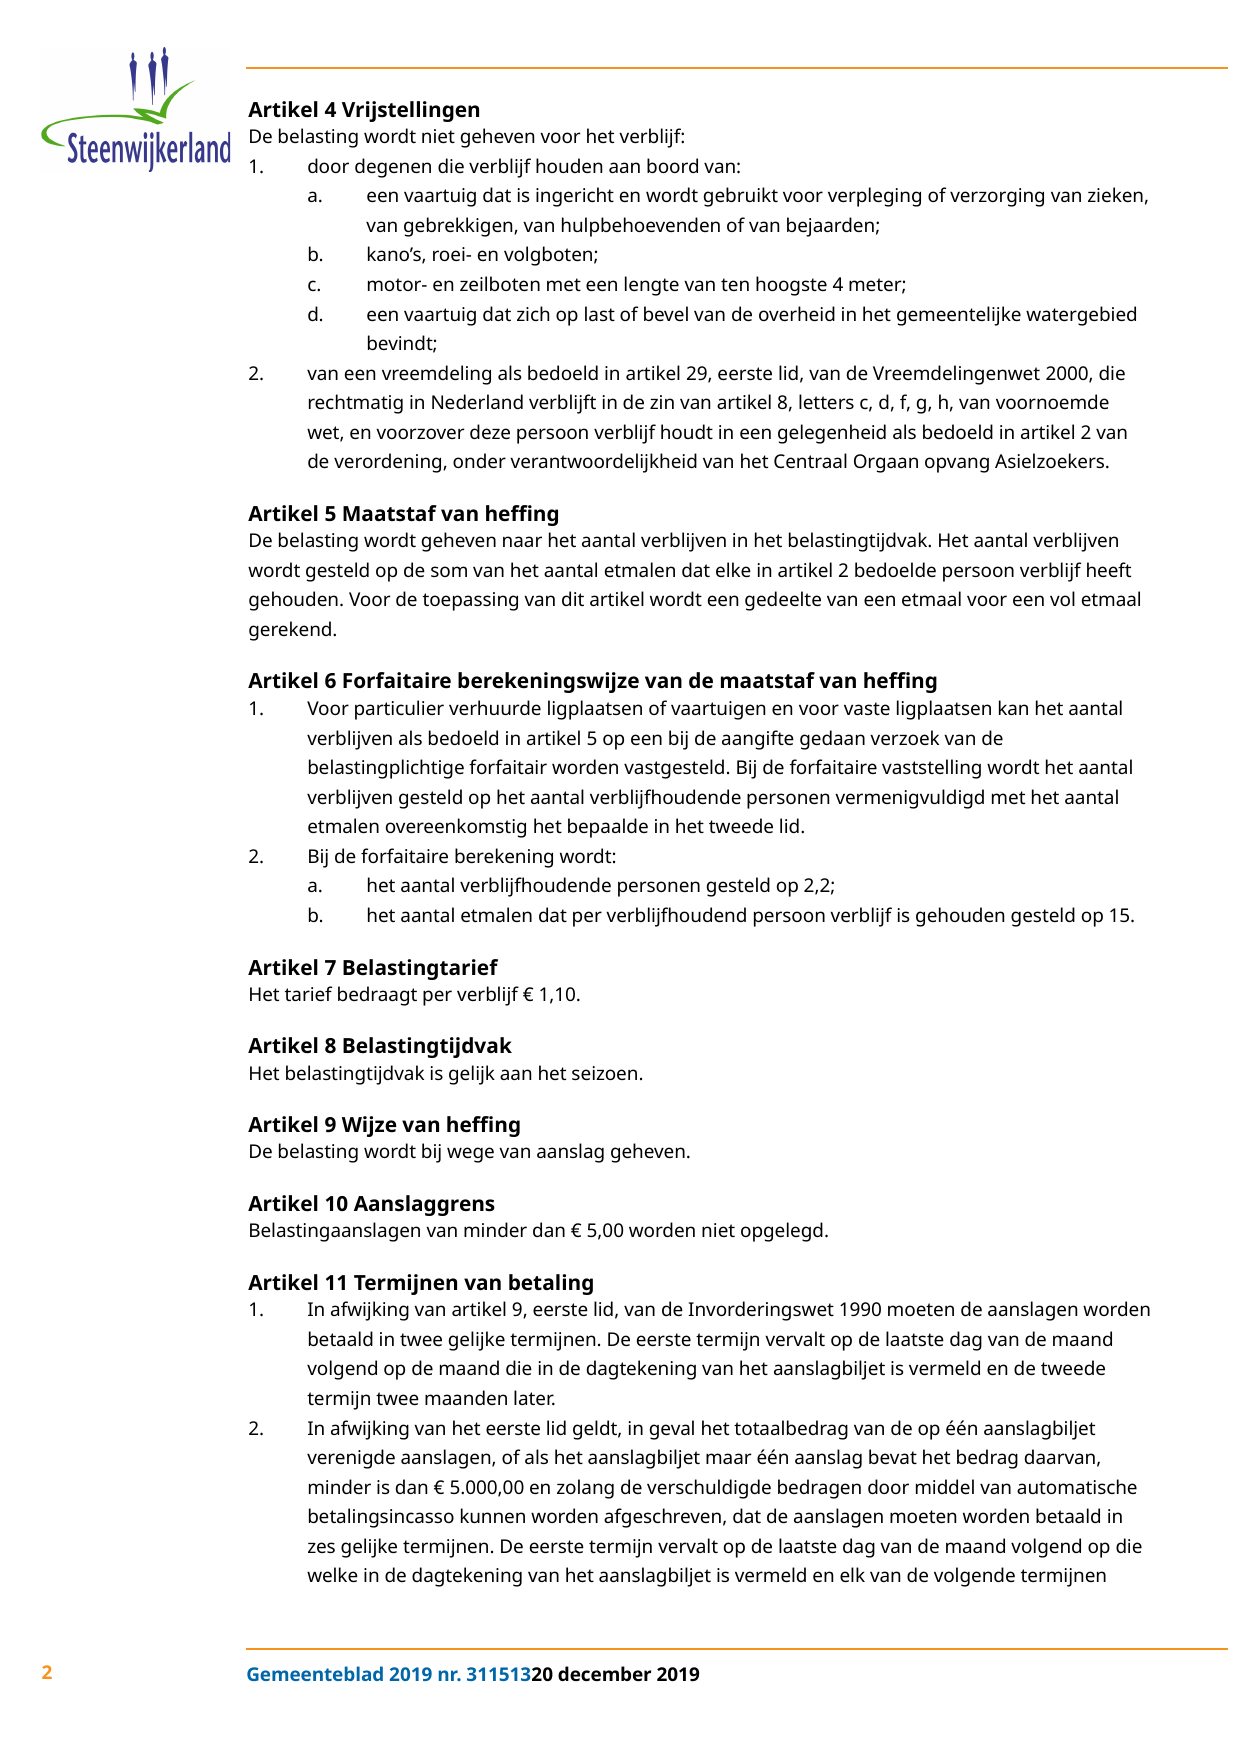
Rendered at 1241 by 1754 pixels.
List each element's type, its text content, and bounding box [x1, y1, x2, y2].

text Artikel 5 Maatstaf van heffing [248, 499, 1152, 527]
list een vaartuig dat is ingericht en wordt gebruikt voor verpleging of verzorging van zieken, van gebrekkigen, van hulpbehoevenden of van bejaarden; [307, 182, 1152, 238]
picture [41, 47, 231, 172]
list motor- en zeilboten met een lengte van ten hoogste 4 meter; [307, 271, 1152, 297]
text Artikel 11 Termijnen van betaling [248, 1268, 1152, 1296]
text Belastingaanslagen van minder dan € 5,00 worden niet opgelegd. [248, 1218, 1152, 1243]
list In afwijking van het eerste lid geldt, in geval het totaalbedrag van de op één aanslagbiljet verenigde aanslagen, of als het aanslagbiljet maar één aanslag bevat het bedrag daarvan, minder is dan € 5.000,00 en zolang de verschuldigde bedragen door middel van automatische betalingsincasso kunnen worden afgeschreven, dat de aanslagen moeten worden betaald in zes gelijke termijnen. De eerste termijn vervalt op de laatste dag van de maand volgend op die welke in de dagtekening van het aanslagbiljet is vermeld en elk van de volgende termijnen [248, 1415, 1152, 1588]
list van een vreemdeling als bedoeld in artikel 29, eerste lid, van de Vreemdelingenwet 2000, die rechtmatig in Nederland verblijft in de zin van artikel 8, letters c, d, f, g, h, van voornoemde wet, en voorzover deze persoon verblijf houdt in een gelegenheid als bedoeld in artikel 2 van de verordening, onder verantwoordelijkheid van het Centraal Orgaan opvang Asielzoekers. [248, 360, 1152, 474]
text Artikel 7 Belastingtarief [248, 953, 1152, 981]
list een vaartuig dat zich op last of bevel van de overheid in het gemeentelijke watergebied bevindt; [307, 301, 1152, 356]
text Artikel 10 Aanslaggrens [248, 1189, 1152, 1218]
text Artikel 6 Forfaitaire berekeningswijze van de maatstaf van heffing [248, 667, 1152, 695]
text Artikel 8 Belastingtijdvak [248, 1031, 1152, 1060]
text De belasting wordt bij wege van aanslag geheven. [248, 1139, 1152, 1164]
text Artikel 9 Wijze van heffing [248, 1110, 1152, 1139]
list Voor particulier verhuurde ligplaatsen of vaartuigen en voor vaste ligplaatsen kan het aantal verblijven als bedoeld in artikel 5 op een bij de aangifte gedaan verzoek van de belastingplichtige forfaitair worden vastgesteld. Bij de forfaitaire vaststelling wordt het aantal verblijven gesteld op het aantal verblijfhoudende personen vermenigvuldigd met het aantal etmalen overeenkomstig het bepaalde in het tweede lid. [248, 695, 1152, 839]
text Artikel 4 Vrijstellingen [248, 95, 1152, 123]
text Het tarief bedraagt per verblijf € 1,10. [248, 981, 1152, 1007]
text De belasting wordt niet geheven voor het verblijf: [248, 123, 1152, 149]
list het aantal verblijfhoudende personen gesteld op 2,2; [307, 873, 1152, 898]
list Bij de forfaitaire berekening wordt: [248, 843, 1152, 869]
list door degenen die verblijf houden aan boord van: [248, 153, 1152, 178]
list In afwijking van artikel 9, eerste lid, van de Invorderingswet 1990 moeten de aanslagen worden betaald in twee gelijke termijnen. De eerste termijn vervalt op de laatste dag van de maand volgend op de maand die in de dagtekening van het aanslagbiljet is vermeld en de tweede termijn twee maanden later. [248, 1296, 1152, 1411]
text Het belastingtijdvak is gelijk aan het seizoen. [248, 1060, 1152, 1086]
text De belasting wordt geheven naar het aantal verblijven in het belastingtijdvak. Het aantal verblijven wordt gesteld op de som van het aantal etmalen dat elke in artikel 2 bedoelde persoon verblijf heeft gehouden. Voor de toepassing van dit artikel wordt een gedeelte van een etmaal voor een vol etmaal gerekend. [248, 527, 1152, 642]
list kano’s, roei- en volgboten; [307, 242, 1152, 267]
list het aantal etmalen dat per verblijfhoudend persoon verblijf is gehouden gesteld op 15. [307, 902, 1152, 928]
